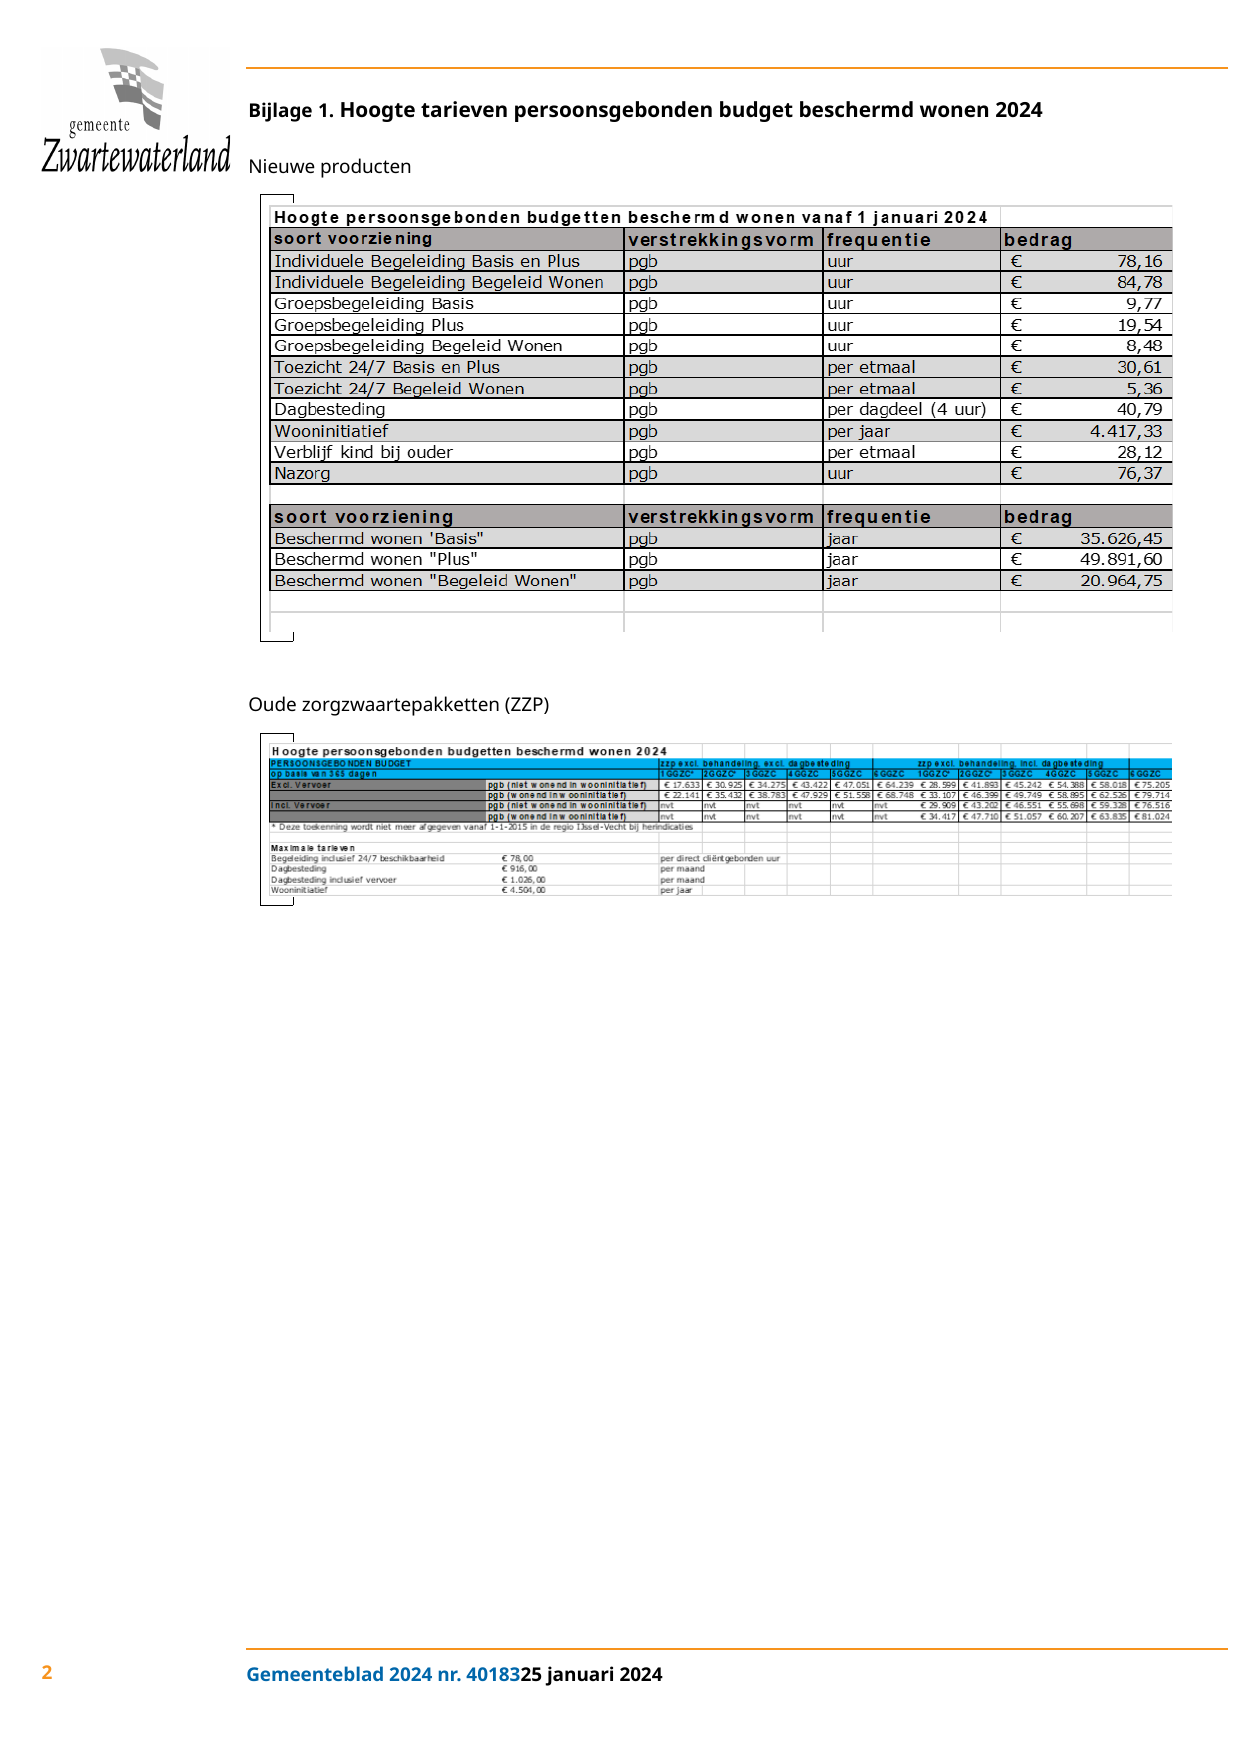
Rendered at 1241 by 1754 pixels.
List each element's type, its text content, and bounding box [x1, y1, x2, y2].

picture [268, 203, 1173, 632]
text Bijlage 1. Hoogte tarieven persoonsgebonden budget beschermd wonen 2024 [248, 95, 1152, 123]
picture [268, 742, 1173, 897]
picture [41, 47, 231, 172]
text Oude zorgzwaartepakketten (ZZP) [248, 692, 1152, 717]
text Nieuwe producten [248, 153, 1152, 179]
